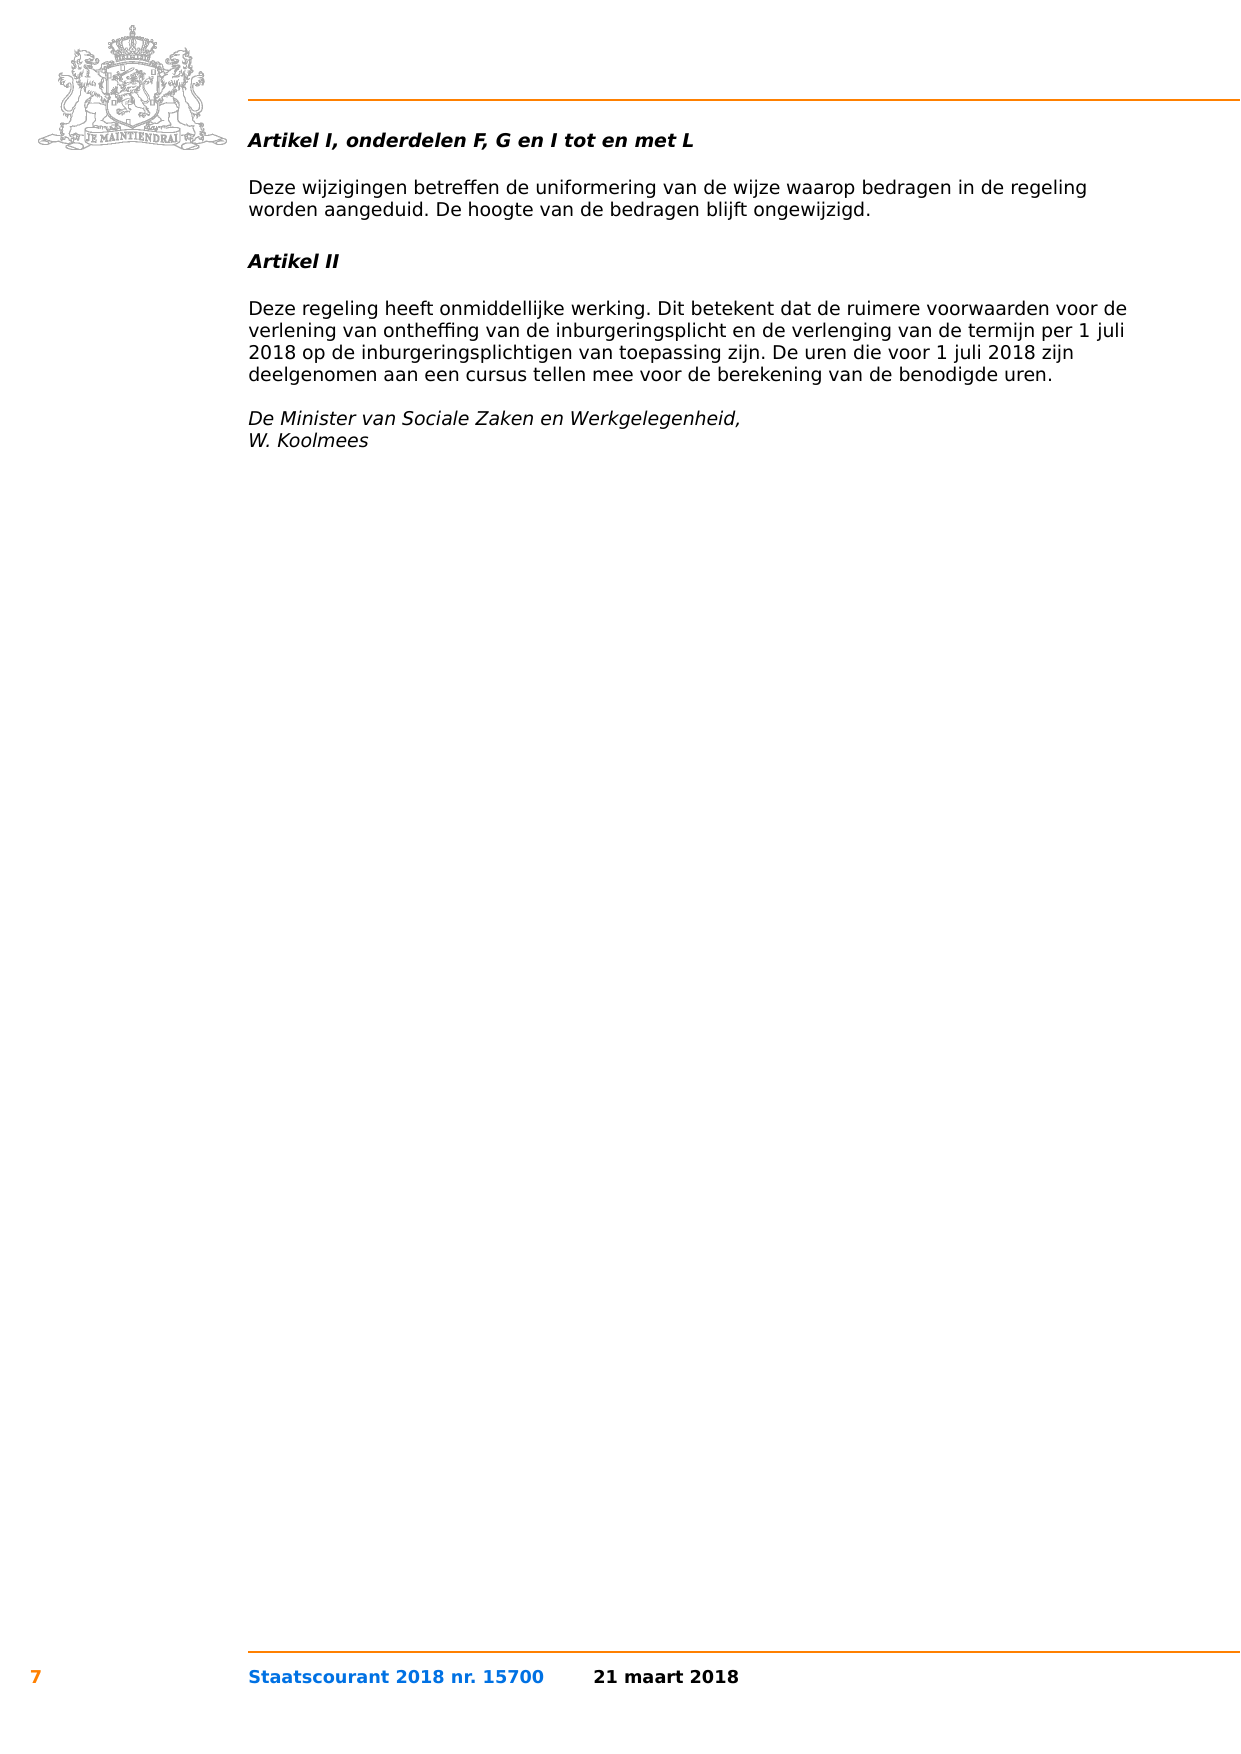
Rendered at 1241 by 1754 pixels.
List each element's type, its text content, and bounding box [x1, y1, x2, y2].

subtitle Artikel II [248, 251, 1163, 273]
text Deze wijzigingen betreffen de uniformering van de wijze waarop bedragen in de regeling worden aangeduid. De hoogte van de bedragen blijft ongewijzigd. [248, 177, 1163, 221]
text De Minister van Sociale Zaken en Werkgelegenheid, W. Koolmees [248, 408, 1163, 452]
picture [38, 25, 227, 150]
subtitle Artikel I, onderdelen F, G en I tot en met L [248, 130, 1163, 152]
text Deze regeling heeft onmiddellijke werking. Dit betekent dat de ruimere voorwaarden voor de verlening van ontheffing van de inburgeringsplicht en de verlenging van de termijn per 1 juli 2018 op de inburgeringsplichtigen van toepassing zijn. De uren die voor 1 juli 2018 zijn deelgenomen aan een cursus tellen mee voor de berekening van de benodigde uren. [248, 298, 1163, 386]
